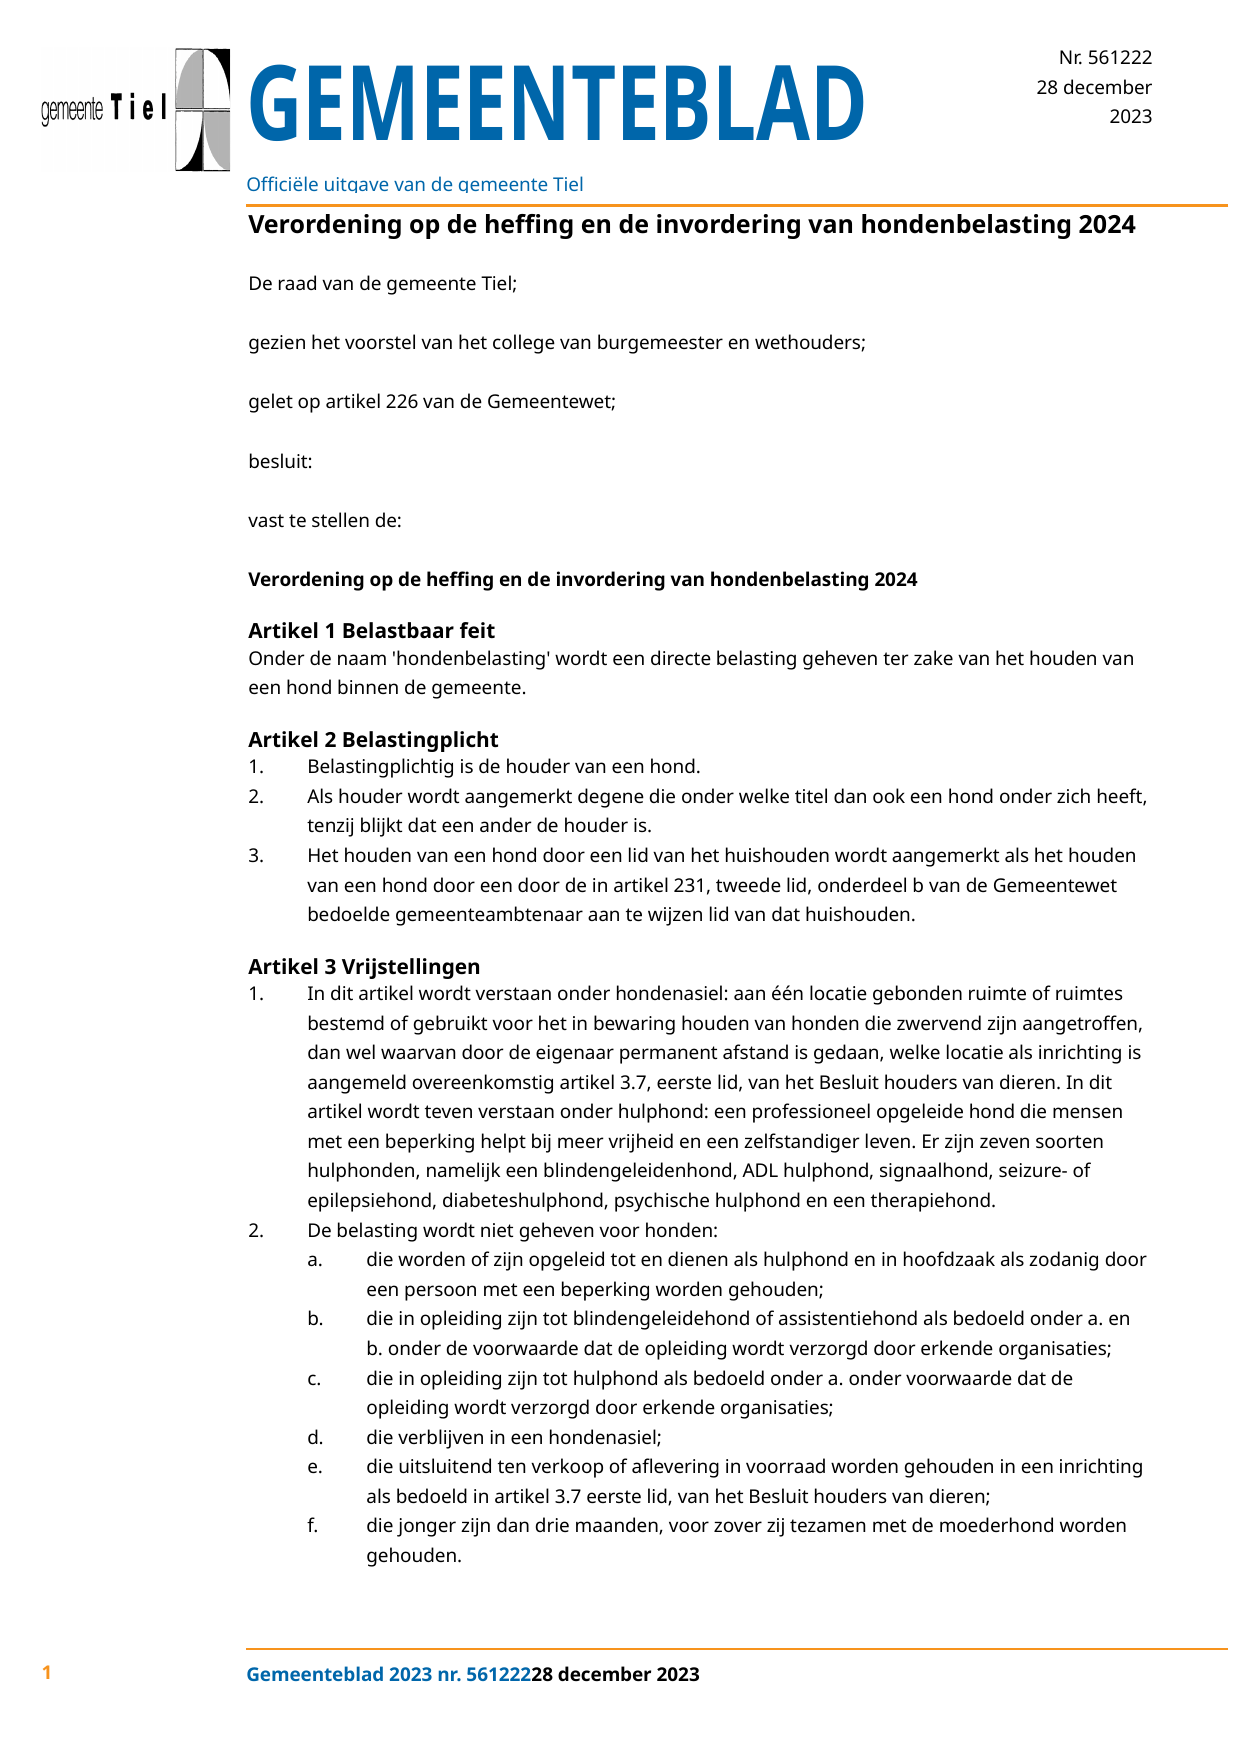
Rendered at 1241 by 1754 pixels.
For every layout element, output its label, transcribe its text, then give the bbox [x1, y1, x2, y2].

list die jonger zijn dan drie maanden, voor zover zij tezamen met de moederhond worden gehouden. [307, 1513, 1152, 1568]
text Artikel 2 Belastingplicht [248, 725, 1152, 753]
text Artikel 3 Vrijstellingen [248, 952, 1152, 980]
text vast te stellen de: [248, 507, 1152, 533]
list die verblijven in een hondenasiel; [307, 1424, 1152, 1450]
list In dit artikel wordt verstaan onder hondenasiel: aan één locatie gebonden ruimte of ruimtes bestemd of gebruikt voor het in bewaring houden van honden die zwervend zijn aangetroffen, dan wel waarvan door de eigenaar permanent afstand is gedaan, welke locatie als inrichting is aangemeld overeenkomstig artikel 3.7, eerste lid, van het Besluit houders van dieren. In dit artikel wordt teven verstaan onder hulphond: een professioneel opgeleide hond die mensen met een beperking helpt bij meer vrijheid en een zelfstandiger leven. Er zijn zeven soorten hulphonden, namelijk een blindengeleidenhond, ADL hulphond, signaalhond, seizure- of epilepsiehond, diabeteshulphond, psychische hulphond en een therapiehond. [248, 980, 1152, 1213]
text besluit: [248, 448, 1152, 473]
text Artikel 1 Belastbaar feit [248, 617, 1152, 645]
picture [41, 47, 231, 172]
list De belasting wordt niet geheven voor honden: [248, 1217, 1152, 1243]
list Als houder wordt aangemerkt degene die onder welke titel dan ook een hond onder zich heeft, tenzij blijkt dat een ander de houder is. [248, 783, 1152, 838]
list Het houden van een hond door een lid van het huishouden wordt aangemerkt als het houden van een hond door een door de in artikel 231, tweede lid, onderdeel b van de Gemeentewet bedoelde gemeenteambtenaar aan te wijzen lid van dat huishouden. [248, 842, 1152, 927]
list die in opleiding zijn tot blindengeleidehond of assistentiehond als bedoeld onder a. en b. onder de voorwaarde dat de opleiding wordt verzorgd door erkende organisaties; [307, 1306, 1152, 1361]
text De raad van de gemeente Tiel; [248, 270, 1152, 296]
text gelet op artikel 226 van de Gemeentewet; [248, 389, 1152, 414]
text Onder de naam 'hondenbelasting' wordt een directe belasting geheven ter zake van het houden van een hond binnen de gemeente. [248, 645, 1152, 700]
list die in opleiding zijn tot hulphond als bedoeld onder a. onder voorwaarde dat de opleiding wordt verzorgd door erkende organisaties; [307, 1365, 1152, 1420]
list die worden of zijn opgeleid tot en dienen als hulphond en in hoofdzaak als zodanig door een persoon met een beperking worden gehouden; [307, 1246, 1152, 1302]
text gezien het voorstel van het college van burgemeester en wethouders; [248, 329, 1152, 355]
text Verordening op de heffing en de invordering van hondenbelasting 2024 [248, 566, 1152, 592]
list Belastingplichtig is de houder van een hond. [248, 753, 1152, 779]
text Verordening op de heffing en de invordering van hondenbelasting 2024 [248, 207, 1152, 241]
list die uitsluitend ten verkoop of aflevering in voorraad worden gehouden in een inrichting als bedoeld in artikel 3.7 eerste lid, van het Besluit houders van dieren; [307, 1453, 1152, 1509]
